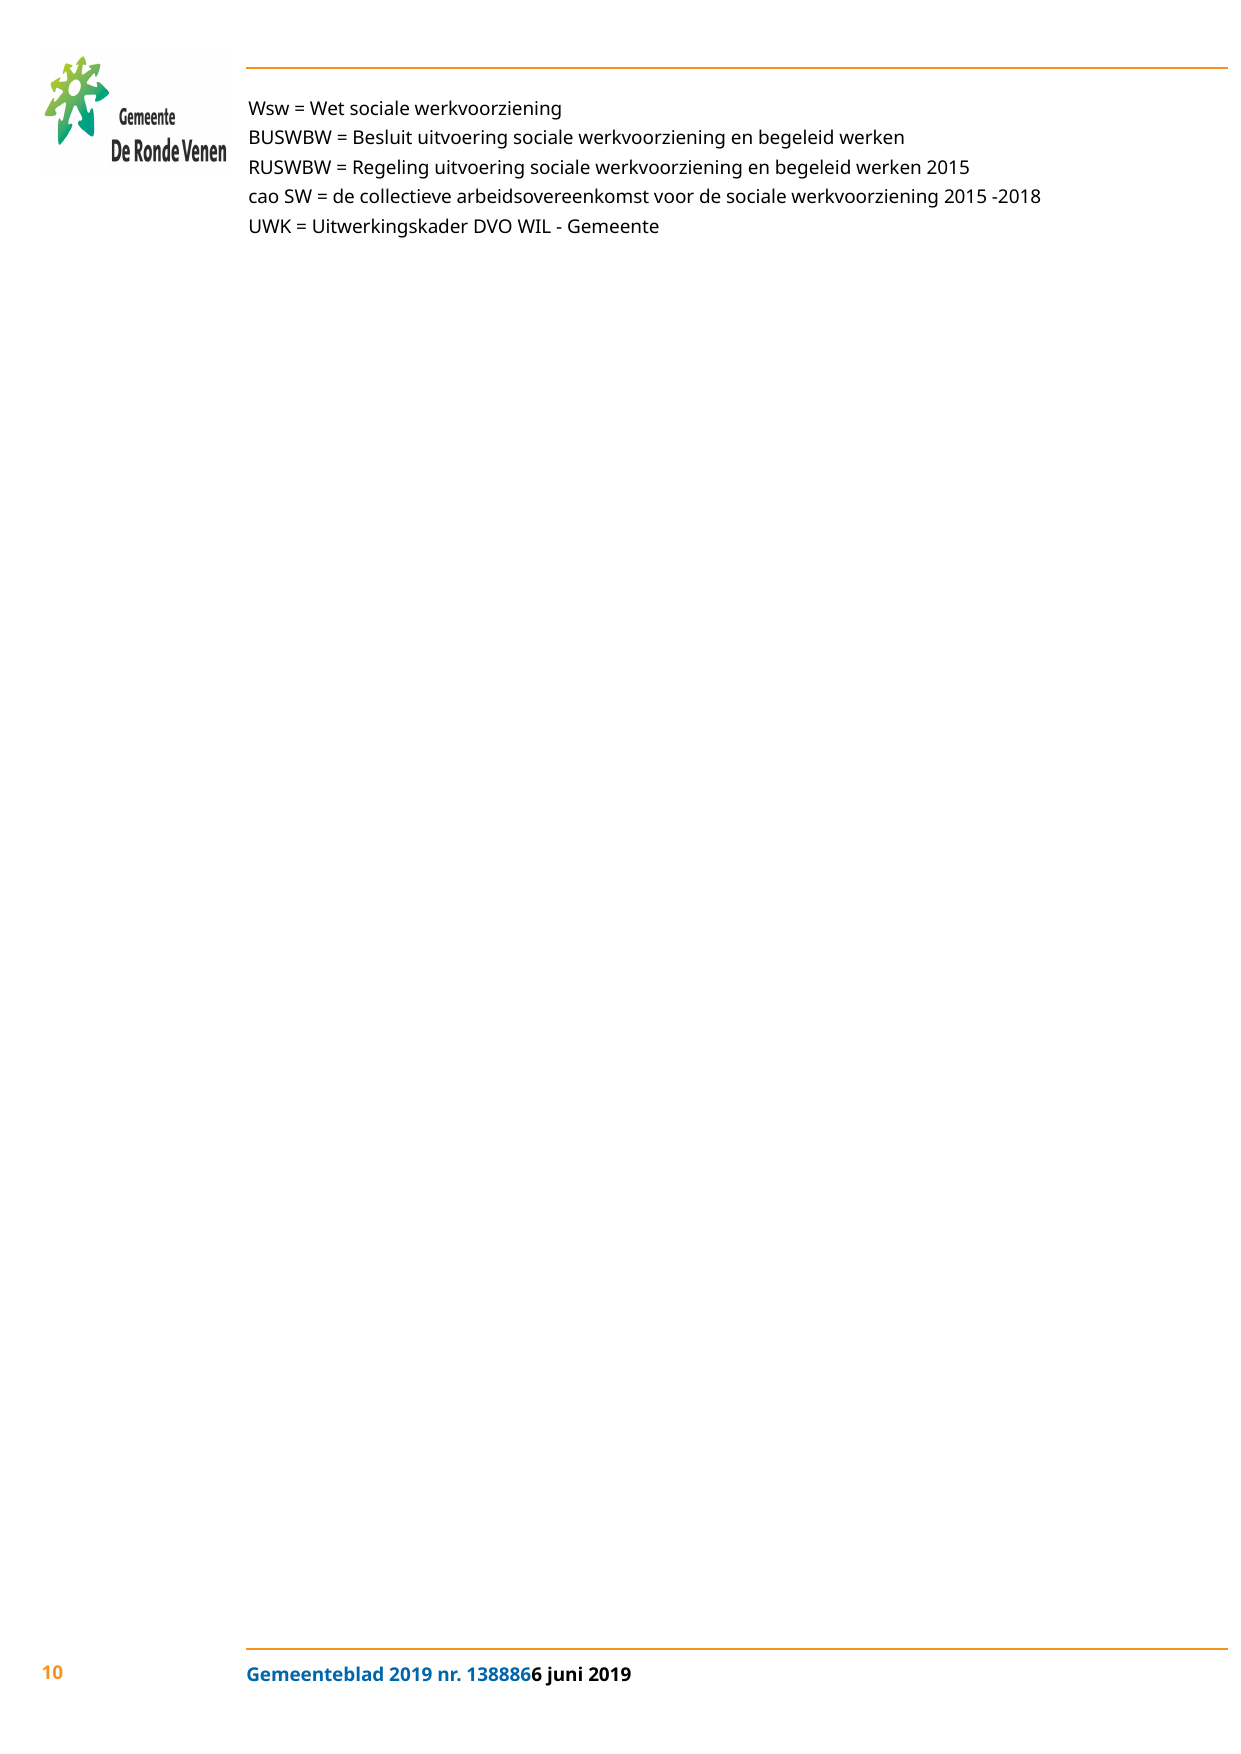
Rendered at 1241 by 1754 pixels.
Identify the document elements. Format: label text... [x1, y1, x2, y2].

text UWK = Uitwerkingskader DVO WIL - Gemeente [248, 213, 1152, 239]
text BUSWBW = Besluit uitvoering sociale werkvoorziening en begeleid werken [248, 124, 1152, 150]
picture [41, 47, 231, 172]
text cao SW = de collectieve arbeidsovereenkomst voor de sociale werkvoorziening 2015 -2018 [248, 183, 1152, 209]
text RUSWBW = Regeling uitvoering sociale werkvoorziening en begeleid werken 2015 [248, 154, 1152, 180]
text Wsw = Wet sociale werkvoorziening [248, 95, 1152, 121]
